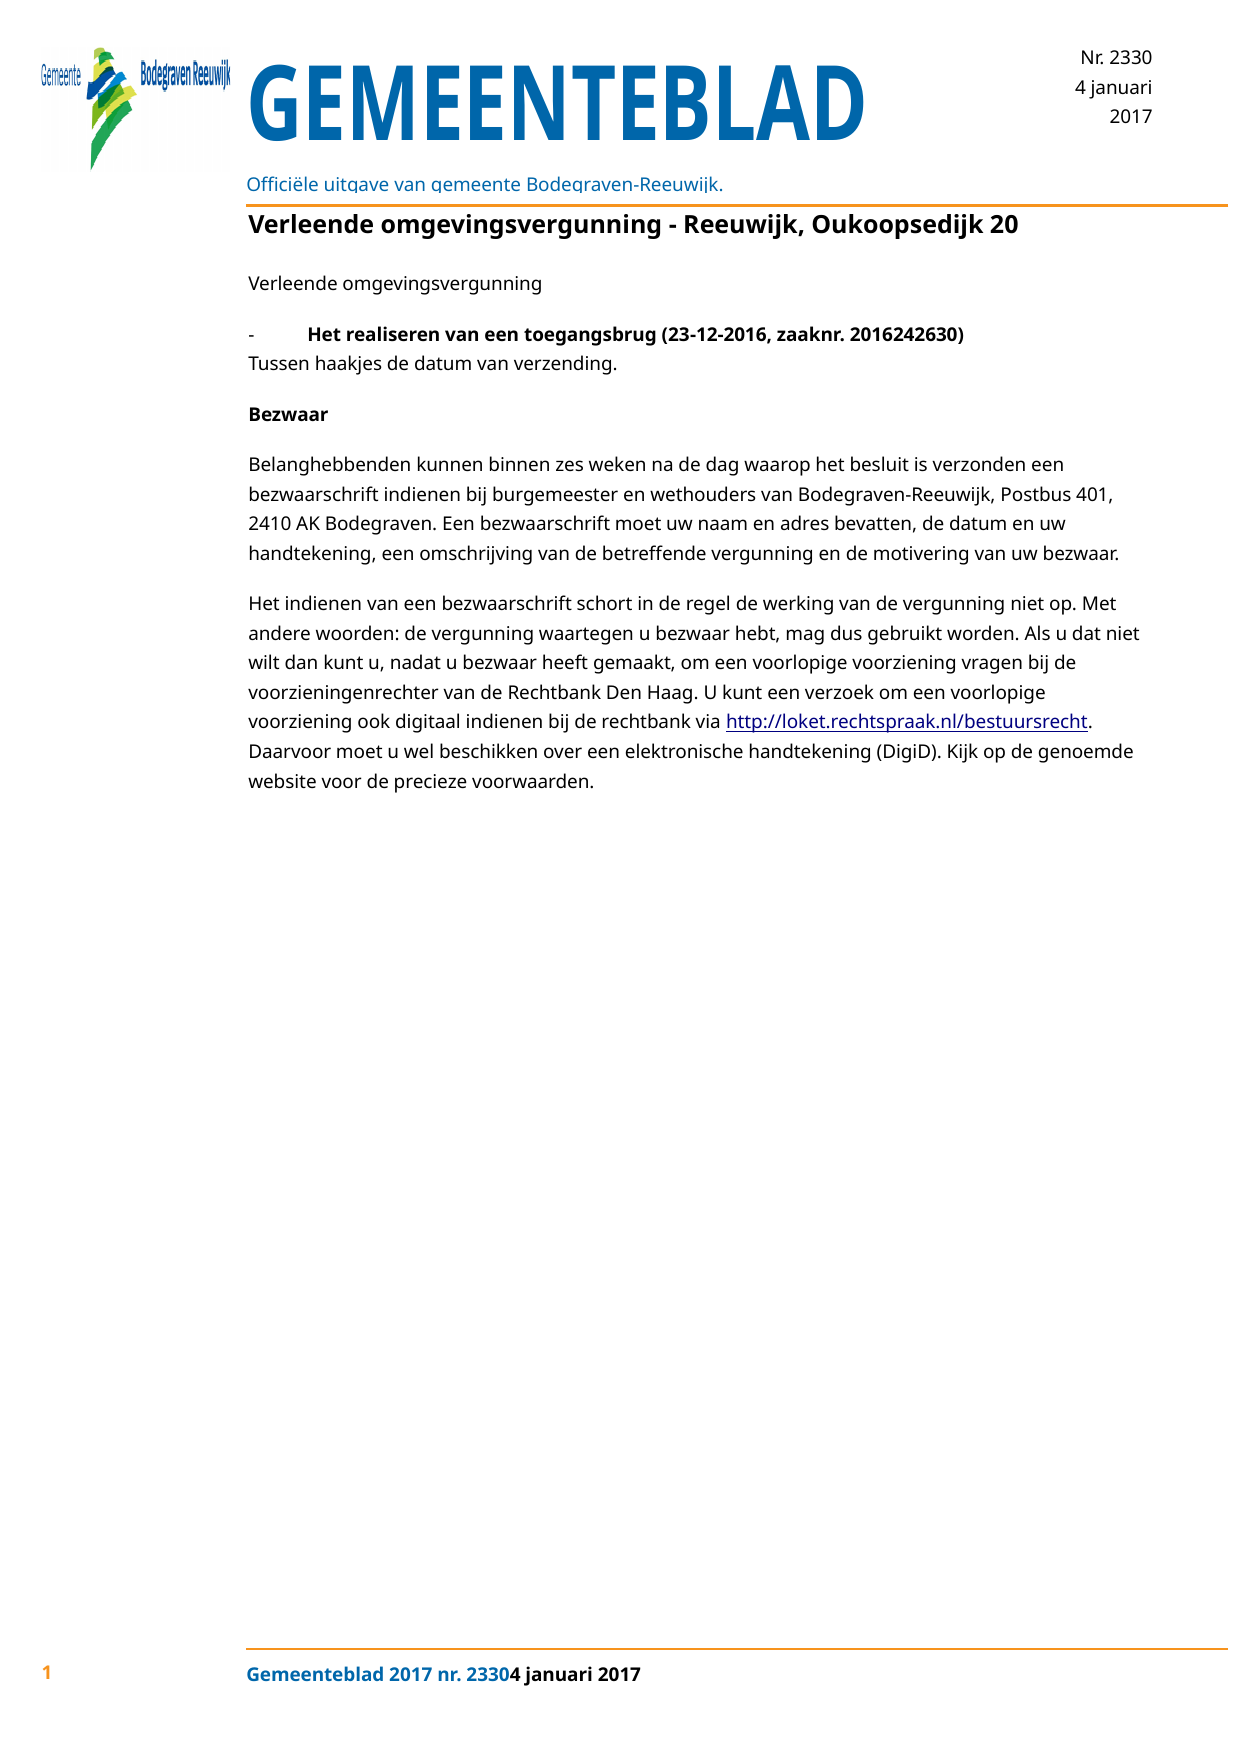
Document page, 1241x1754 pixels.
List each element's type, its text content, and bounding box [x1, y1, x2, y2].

text Verleende omgevingsvergunning [248, 270, 1152, 296]
text Verleende omgevingsvergunning - Reeuwijk, Oukoopsedijk 20 [248, 207, 1152, 241]
list Het realiseren van een toegangsbrug (23‑12‑2016, zaaknr. 2016242630) [248, 321, 1152, 346]
picture [41, 47, 231, 172]
text Bezwaar [248, 401, 1152, 426]
text Belanghebbenden kunnen binnen zes weken na de dag waarop het besluit is verzonden een bezwaarschrift indienen bij burgemeester en wethouders van Bodegraven-Reeuwijk, Postbus 401, 2410 AK Bodegraven. Een bezwaarschrift moet uw naam en adres bevatten, de datum en uw handtekening, een omschrijving van de betreffende vergunning en de motivering van uw bezwaar. [248, 451, 1152, 566]
text Het indienen van een bezwaarschrift schort in de regel de werking van de vergunning niet op. Met andere woorden: de vergunning waartegen u bezwaar hebt, mag dus gebruikt worden. Als u dat niet wilt dan kunt u, nadat u bezwaar heeft gemaakt, om een voorlopige voorziening vragen bij de voorzieningenrechter van de Rechtbank Den Haag. U kunt een verzoek om een voorlopige voorziening ook digitaal indienen bij de rechtbank via http://loket.rechtspraak.nl/bestuursrecht. Daarvoor moet u wel beschikken over een elektronische handtekening (DigiD). Kijk op de genoemde website voor de precieze voorwaarden. [248, 590, 1152, 793]
text Tussen haakjes de datum van verzending. [248, 350, 1152, 376]
